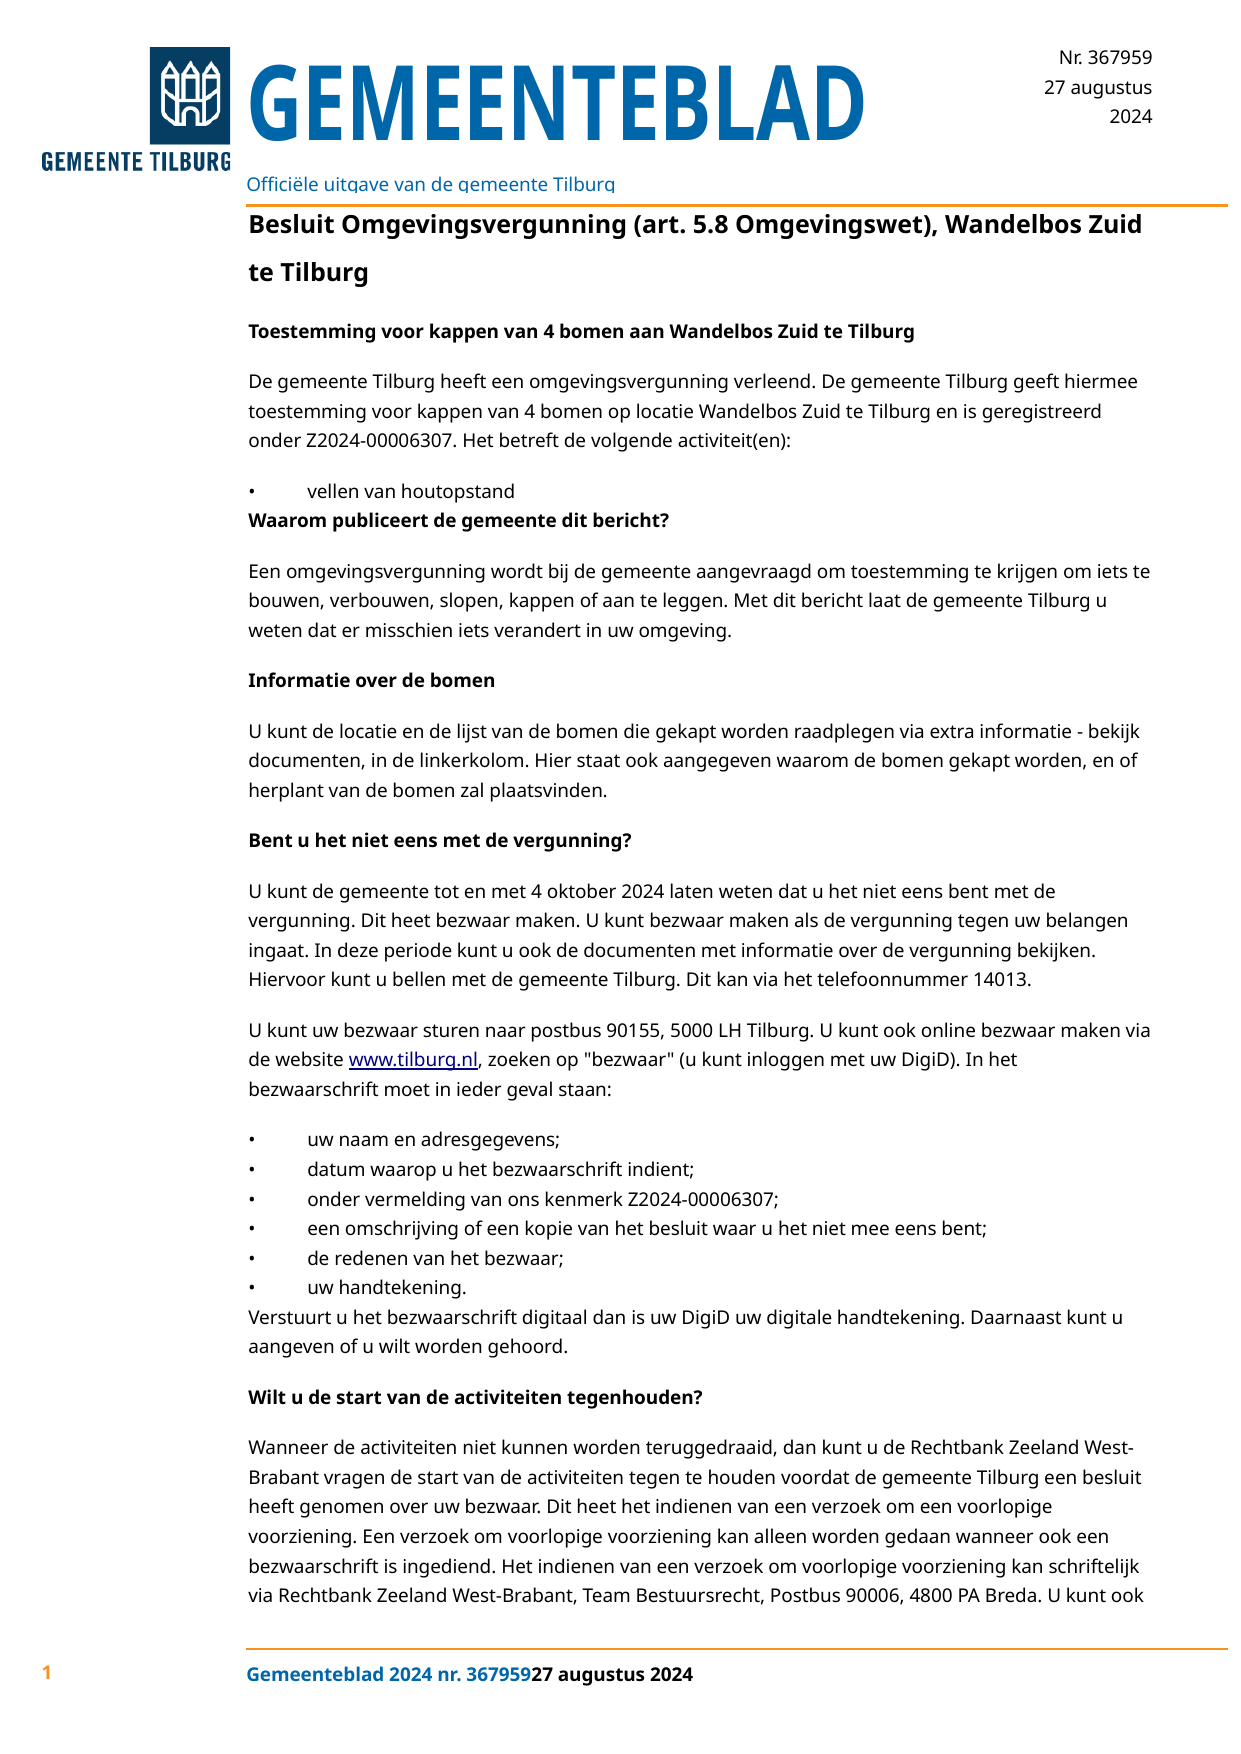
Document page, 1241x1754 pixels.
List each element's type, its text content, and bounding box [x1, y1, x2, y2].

list uw naam en adresgegevens; [248, 1127, 1152, 1152]
list datum waarop u het bezwaarschrift indient; [248, 1156, 1152, 1182]
list uw handtekening. [248, 1274, 1152, 1300]
picture [41, 47, 231, 172]
list vellen van houtopstand [248, 478, 1152, 504]
text Verstuurt u het bezwaarschrift digitaal dan is uw DigiD uw digitale handtekening. Daarnaast kunt u aangeven of u wilt worden gehoord. [248, 1304, 1152, 1359]
text Wilt u de start van de activiteiten tegenhouden? [248, 1384, 1152, 1410]
text Wanneer de activiteiten niet kunnen worden teruggedraaid, dan kunt u de Rechtbank Zeeland West-Brabant vragen de start van de activiteiten tegen te houden voordat de gemeente Tilburg een besluit heeft genomen over uw bezwaar. Dit heet het indienen van een verzoek om een voorlopige voorziening. Een verzoek om voorlopige voorziening kan alleen worden gedaan wanneer ook een bezwaarschrift is ingediend. Het indienen van een verzoek om voorlopige voorziening kan schriftelijk via Rechtbank Zeeland West-Brabant, Team Bestuursrecht, Postbus 90006, 4800 PA Breda. U kunt ook [248, 1434, 1152, 1608]
text Besluit Omgevingsvergunning (art. 5.8 Omgevingswet), Wandelbos Zuid te Tilburg [248, 207, 1152, 288]
list de redenen van het bezwaar; [248, 1245, 1152, 1271]
text Bent u het niet eens met de vergunning? [248, 827, 1152, 853]
text Toestemming voor kappen van 4 bomen aan Wandelbos Zuid te Tilburg [248, 318, 1152, 344]
text Informatie over de bomen [248, 667, 1152, 693]
list een omschrijving of een kopie van het besluit waar u het niet mee eens bent; [248, 1215, 1152, 1241]
text U kunt uw bezwaar sturen naar postbus 90155, 5000 LH Tilburg. U kunt ook online bezwaar maken via de website www.tilburg.nl, zoeken op "bezwaar" (u kunt inloggen met uw DigiD). In het bezwaarschrift moet in ieder geval staan: [248, 1017, 1152, 1102]
text De gemeente Tilburg heeft een omgevingsvergunning verleend. De gemeente Tilburg geeft hiermee toestemming voor kappen van 4 bomen op locatie Wandelbos Zuid te Tilburg en is geregistreerd onder Z2024-00006307. Het betreft de volgende activiteit(en): [248, 368, 1152, 453]
list onder vermelding van ons kenmerk Z2024-00006307; [248, 1186, 1152, 1212]
text Waarom publiceert de gemeente dit bericht? [248, 507, 1152, 533]
text Een omgevingsvergunning wordt bij de gemeente aangevraagd om toestemming te krijgen om iets te bouwen, verbouwen, slopen, kappen of aan te leggen. Met dit bericht laat de gemeente Tilburg u weten dat er misschien iets verandert in uw omgeving. [248, 558, 1152, 643]
text U kunt de gemeente tot en met 4 oktober 2024 laten weten dat u het niet eens bent met de vergunning. Dit heet bezwaar maken. U kunt bezwaar maken als de vergunning tegen uw belangen ingaat. In deze periode kunt u ook de documenten met informatie over de vergunning bekijken. Hiervoor kunt u bellen met de gemeente Tilburg. Dit kan via het telefoonnummer 14013. [248, 878, 1152, 992]
text U kunt de locatie en de lijst van de bomen die gekapt worden raadplegen via extra informatie - bekijk documenten, in de linkerkolom. Hier staat ook aangegeven waarom de bomen gekapt worden, en of herplant van de bomen zal plaatsvinden. [248, 718, 1152, 803]
